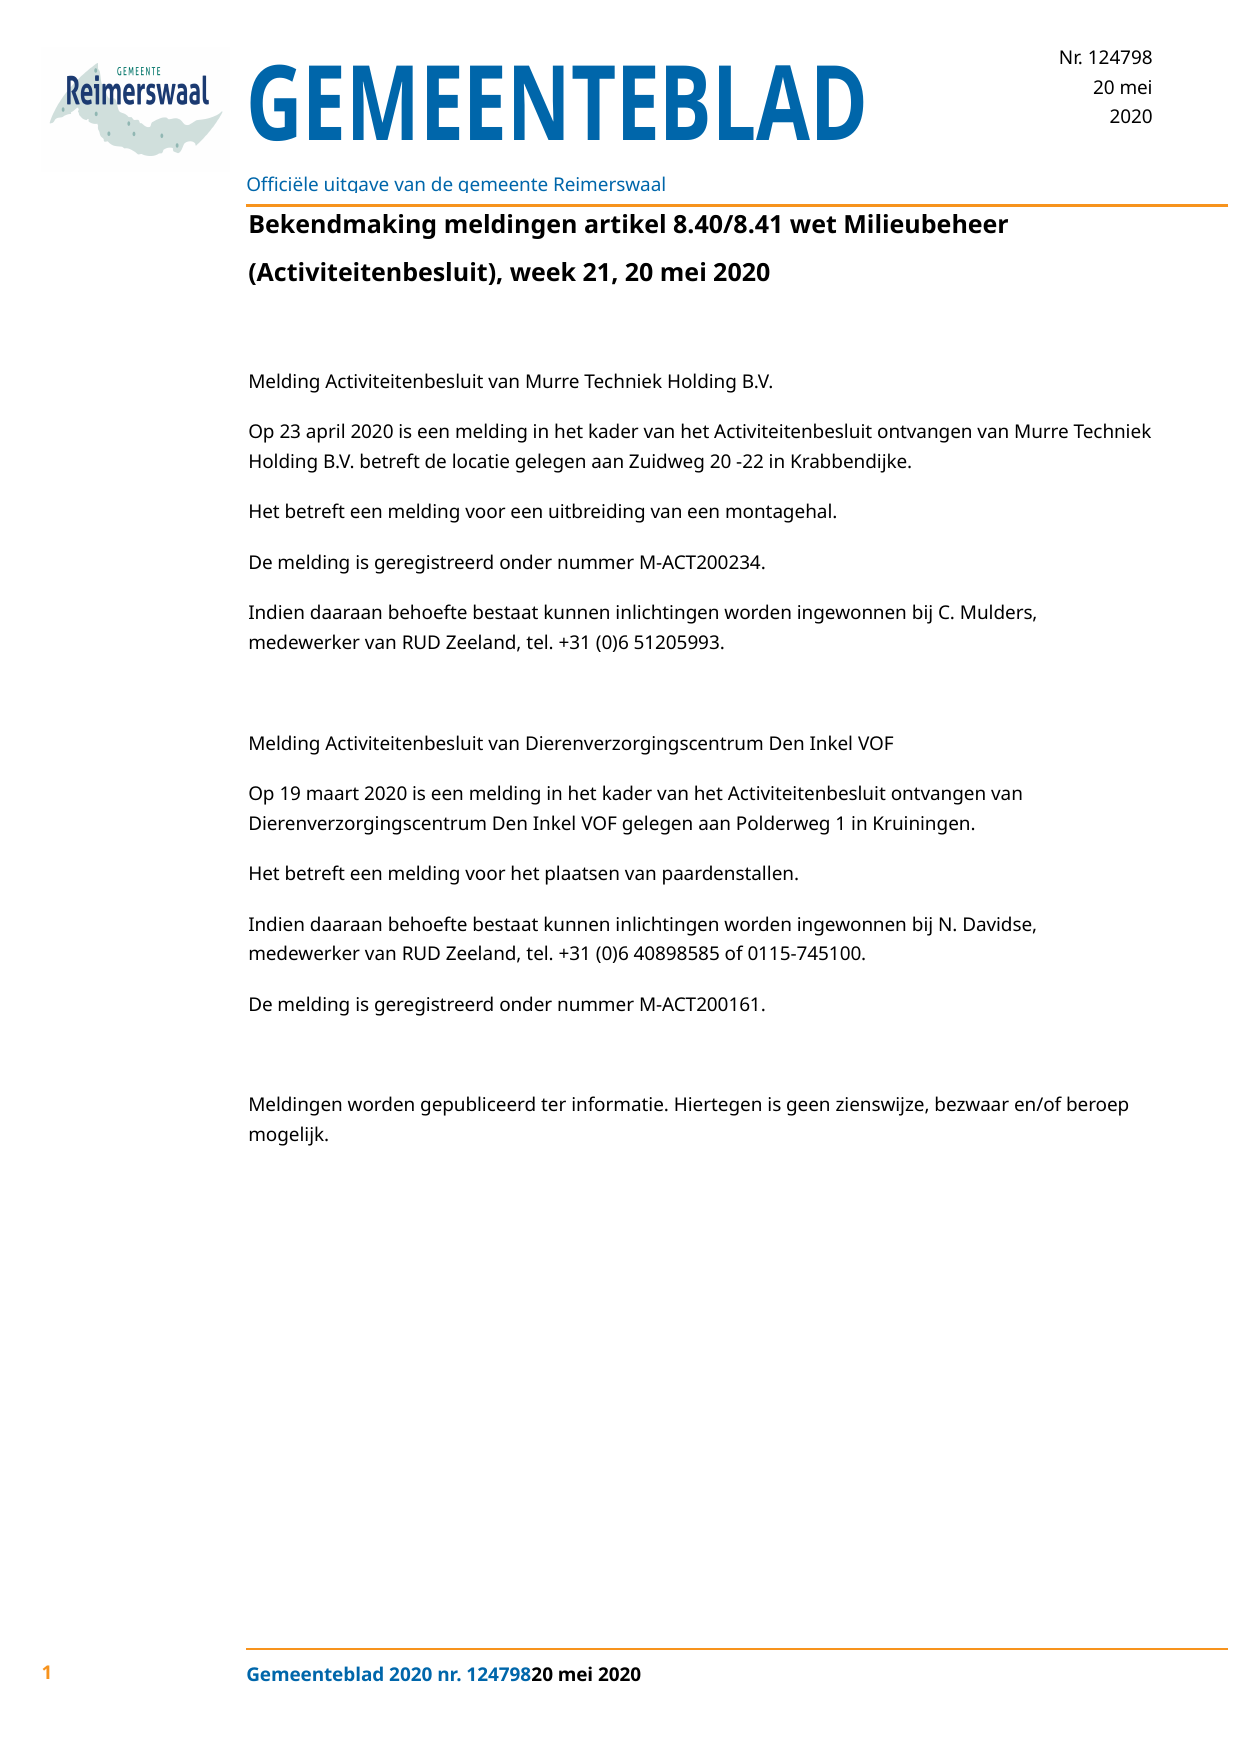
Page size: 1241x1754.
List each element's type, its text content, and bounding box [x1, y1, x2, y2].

text Op 19 maart 2020 is een melding in het kader van het Activiteitenbesluit ontvangen van Dierenverzorgingscentrum Den Inkel VOF gelegen aan Polderweg 1 in Kruiningen. [248, 780, 1152, 836]
text Indien daaraan behoefte bestaat kunnen inlichtingen worden ingewonnen bij N. Davidse, medewerker van RUD Zeeland, tel. +31 (0)6 40898585 of 0115-745100. [248, 911, 1152, 966]
text Melding Activiteitenbesluit van Dierenverzorgingscentrum Den Inkel VOF [248, 730, 1152, 756]
text Het betreft een melding voor het plaatsen van paardenstallen. [248, 860, 1152, 886]
text Het betreft een melding voor een uitbreiding van een montagehal. [248, 499, 1152, 524]
text Op 23 april 2020 is een melding in het kader van het Activiteitenbesluit ontvangen van Murre Techniek Holding B.V. betreft de locatie gelegen aan Zuidweg 20 -22 in Krabbendijke. [248, 419, 1152, 474]
text Meldingen worden gepubliceerd ter informatie. Hiertegen is geen zienswijze, bezwaar en/of beroep mogelijk. [248, 1092, 1152, 1147]
picture [41, 47, 231, 172]
text De melding is geregistreerd onder nummer M-ACT200161. [248, 991, 1152, 1017]
text Bekendmaking meldingen artikel 8.40/8.41 wet Milieubeheer (Activiteitenbesluit), week 21, 20 mei 2020 [248, 207, 1152, 288]
text Indien daaraan behoefte bestaat kunnen inlichtingen worden ingewonnen bij C. Mulders, medewerker van RUD Zeeland, tel. +31 (0)6 51205993. [248, 599, 1152, 655]
text Melding Activiteitenbesluit van Murre Techniek Holding B.V. [248, 368, 1152, 394]
text De melding is geregistreerd onder nummer M-ACT200234. [248, 549, 1152, 575]
